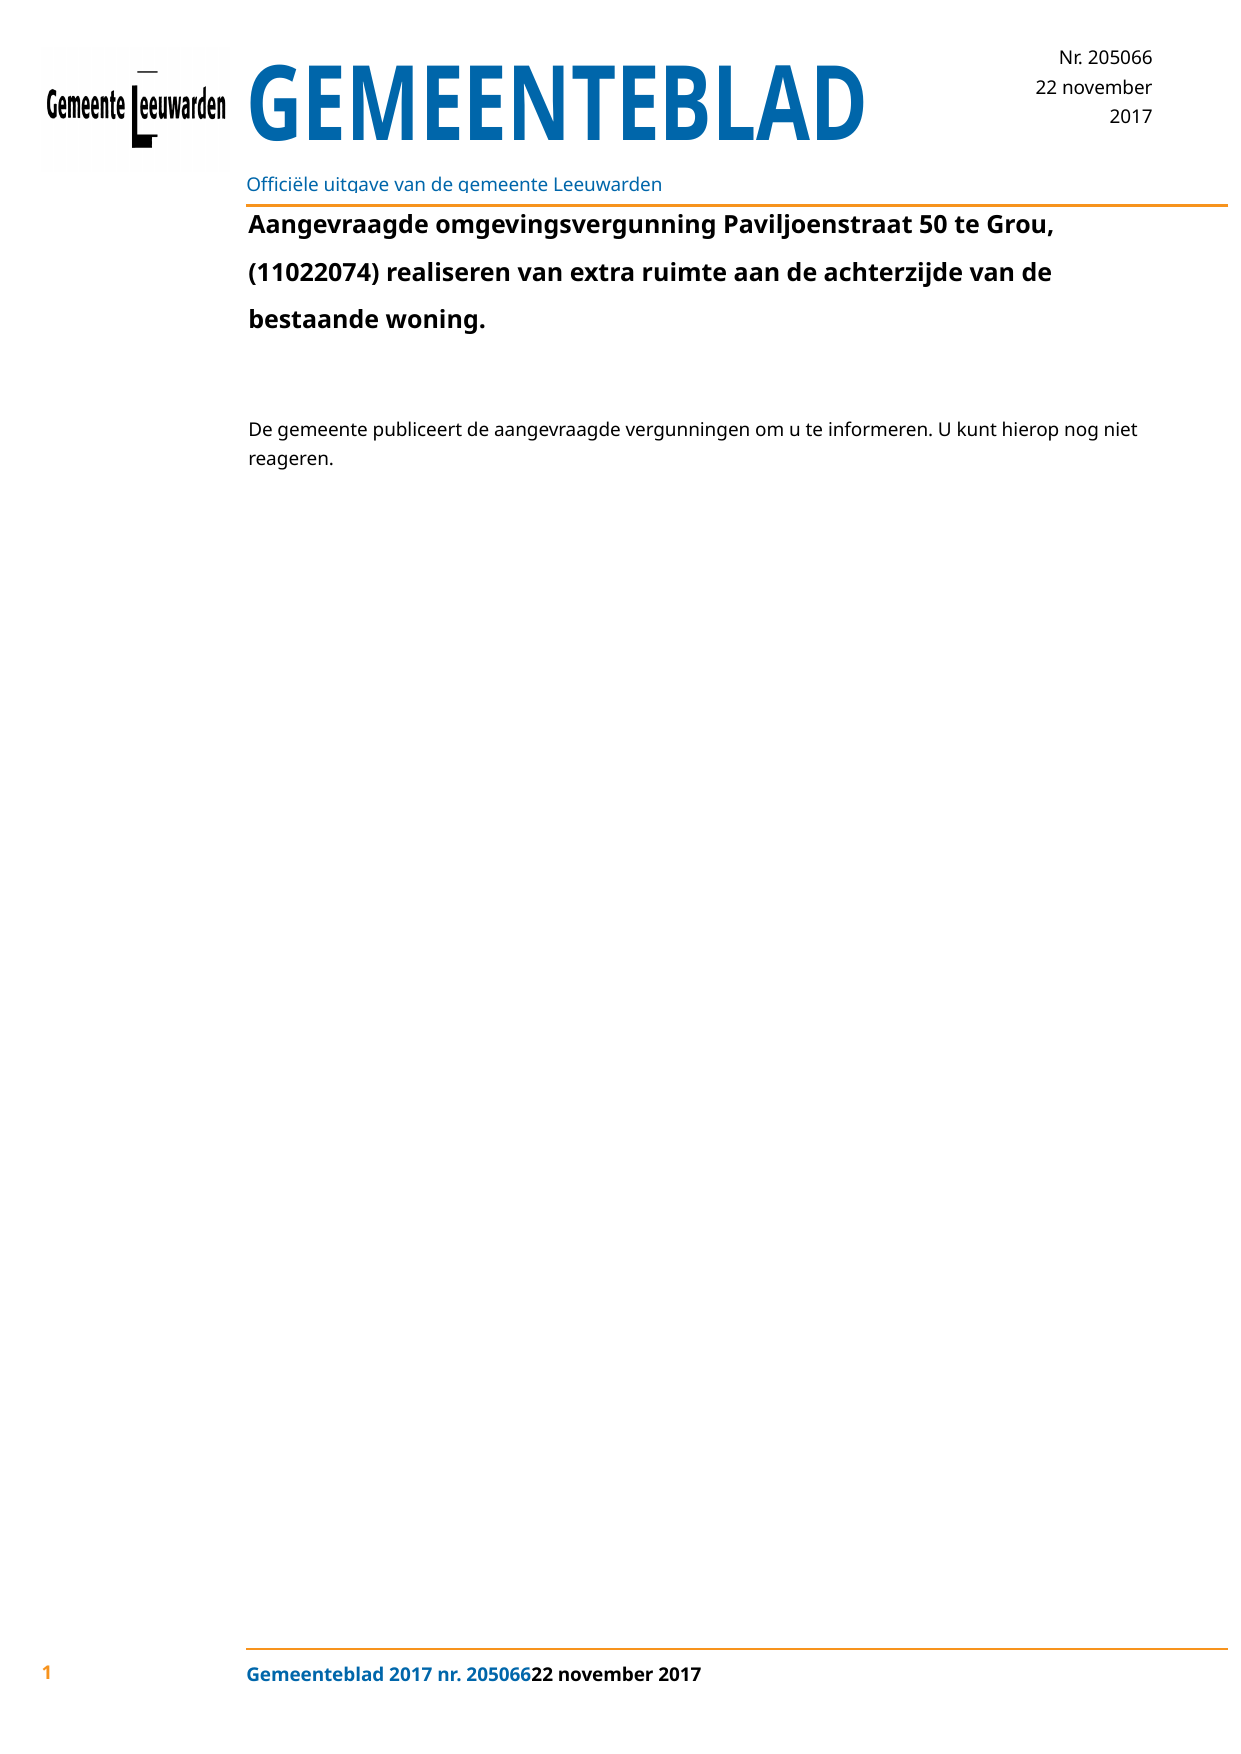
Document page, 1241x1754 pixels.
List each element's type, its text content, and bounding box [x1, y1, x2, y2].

text Aangevraagde omgevingsvergunning Paviljoenstraat 50 te Grou, (11022074) realiseren van extra ruimte aan de achterzijde van de bestaande woning. [248, 207, 1152, 336]
picture [41, 47, 231, 172]
text De gemeente publiceert de aangevraagde vergunningen om u te informeren. U kunt hierop nog niet reageren. [248, 416, 1152, 471]
